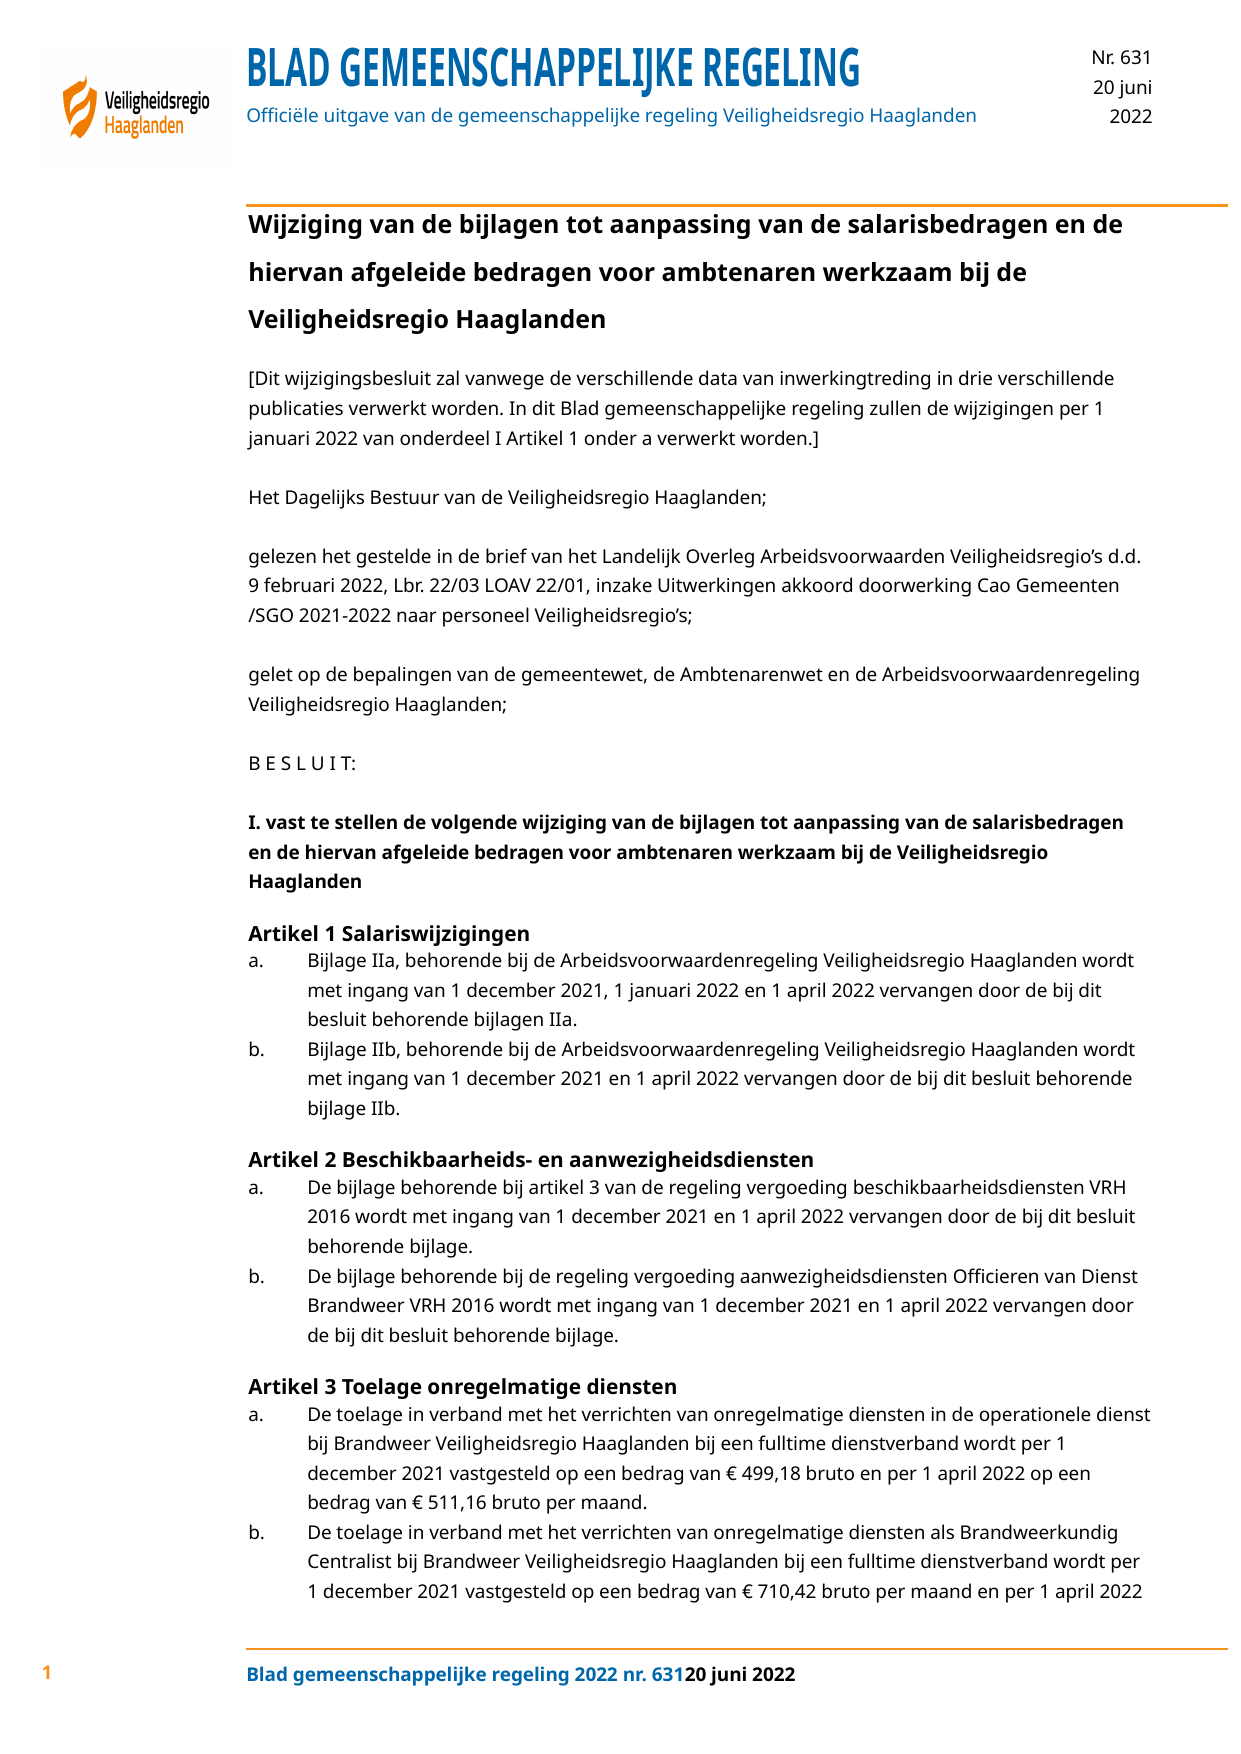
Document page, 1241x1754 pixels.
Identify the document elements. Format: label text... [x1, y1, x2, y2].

text gelezen het gestelde in de brief van het Landelijk Overleg Arbeidsvoorwaarden Veiligheidsregio’s d.d. 9 februari 2022, Lbr. 22/03 LOAV 22/01, inzake Uitwerkingen akkoord doorwerking Cao Gemeenten /SGO 2021-2022 naar personeel Veiligheidsregio’s; [248, 543, 1152, 628]
list De bijlage behorende bij artikel 3 van de regeling vergoeding beschikbaarheidsdiensten VRH 2016 wordt met ingang van 1 december 2021 en 1 april 2022 vervangen door de bij dit besluit behorende bijlage. [248, 1174, 1152, 1259]
text Wijziging van de bijlagen tot aanpassing van de salarisbedragen en de hiervan afgeleide bedragen voor ambtenaren werkzaam bij de Veiligheidsregio Haaglanden [248, 207, 1152, 336]
text Het Dagelijks Bestuur van de Veiligheidsregio Haaglanden; [248, 484, 1152, 509]
list De bijlage behorende bij de regeling vergoeding aanwezigheidsdiensten Officieren van Dienst Brandweer VRH 2016 wordt met ingang van 1 december 2021 en 1 april 2022 vervangen door de bij dit besluit behorende bijlage. [248, 1263, 1152, 1348]
text B E S L U I T: [248, 750, 1152, 776]
text Artikel 1 Salariswijzigingen [248, 919, 1152, 947]
list De toelage in verband met het verrichten van onregelmatige diensten in de operationele dienst bij Brandweer Veiligheidsregio Haaglanden bij een fulltime dienstverband wordt per 1 december 2021 vastgesteld op een bedrag van € 499,18 bruto en per 1 april 2022 op een bedrag van € 511,16 bruto per maand. [248, 1401, 1152, 1515]
text [Dit wijzigingsbesluit zal vanwege de verschillende data van inwerkingtreding in drie verschillende publicaties verwerkt worden. In dit Blad gemeenschappelijke regeling zullen de wijzigingen per 1 januari 2022 van onderdeel I Artikel 1 onder a verwerkt worden.] [248, 366, 1152, 450]
text I. vast te stellen de volgende wijziging van de bijlagen tot aanpassing van de salarisbedragen en de hiervan afgeleide bedragen voor ambtenaren werkzaam bij de Veiligheidsregio Haaglanden [248, 809, 1152, 894]
list Bijlage IIb, behorende bij de Arbeidsvoorwaardenregeling Veiligheidsregio Haaglanden wordt met ingang van 1 december 2021 en 1 april 2022 vervangen door de bij dit besluit behorende bijlage IIb. [248, 1036, 1152, 1121]
list Bijlage IIa, behorende bij de Arbeidsvoorwaardenregeling Veiligheidsregio Haaglanden wordt met ingang van 1 december 2021, 1 januari 2022 en 1 april 2022 vervangen door de bij dit besluit behorende bijlagen IIa. [248, 947, 1152, 1032]
text gelet op de bepalingen van de gemeentewet, de Ambtenarenwet en de Arbeidsvoorwaardenregeling Veiligheidsregio Haaglanden; [248, 661, 1152, 717]
list De toelage in verband met het verrichten van onregelmatige diensten als Brandweerkundig Centralist bij Brandweer Veiligheidsregio Haaglanden bij een fulltime dienstverband wordt per 1 december 2021 vastgesteld op een bedrag van € 710,42 bruto per maand en per 1 april 2022 [248, 1519, 1152, 1604]
picture [41, 47, 231, 172]
text Artikel 3 Toelage onregelmatige diensten [248, 1372, 1152, 1401]
text Artikel 2 Beschikbaarheids- en aanwezigheidsdiensten [248, 1146, 1152, 1174]
